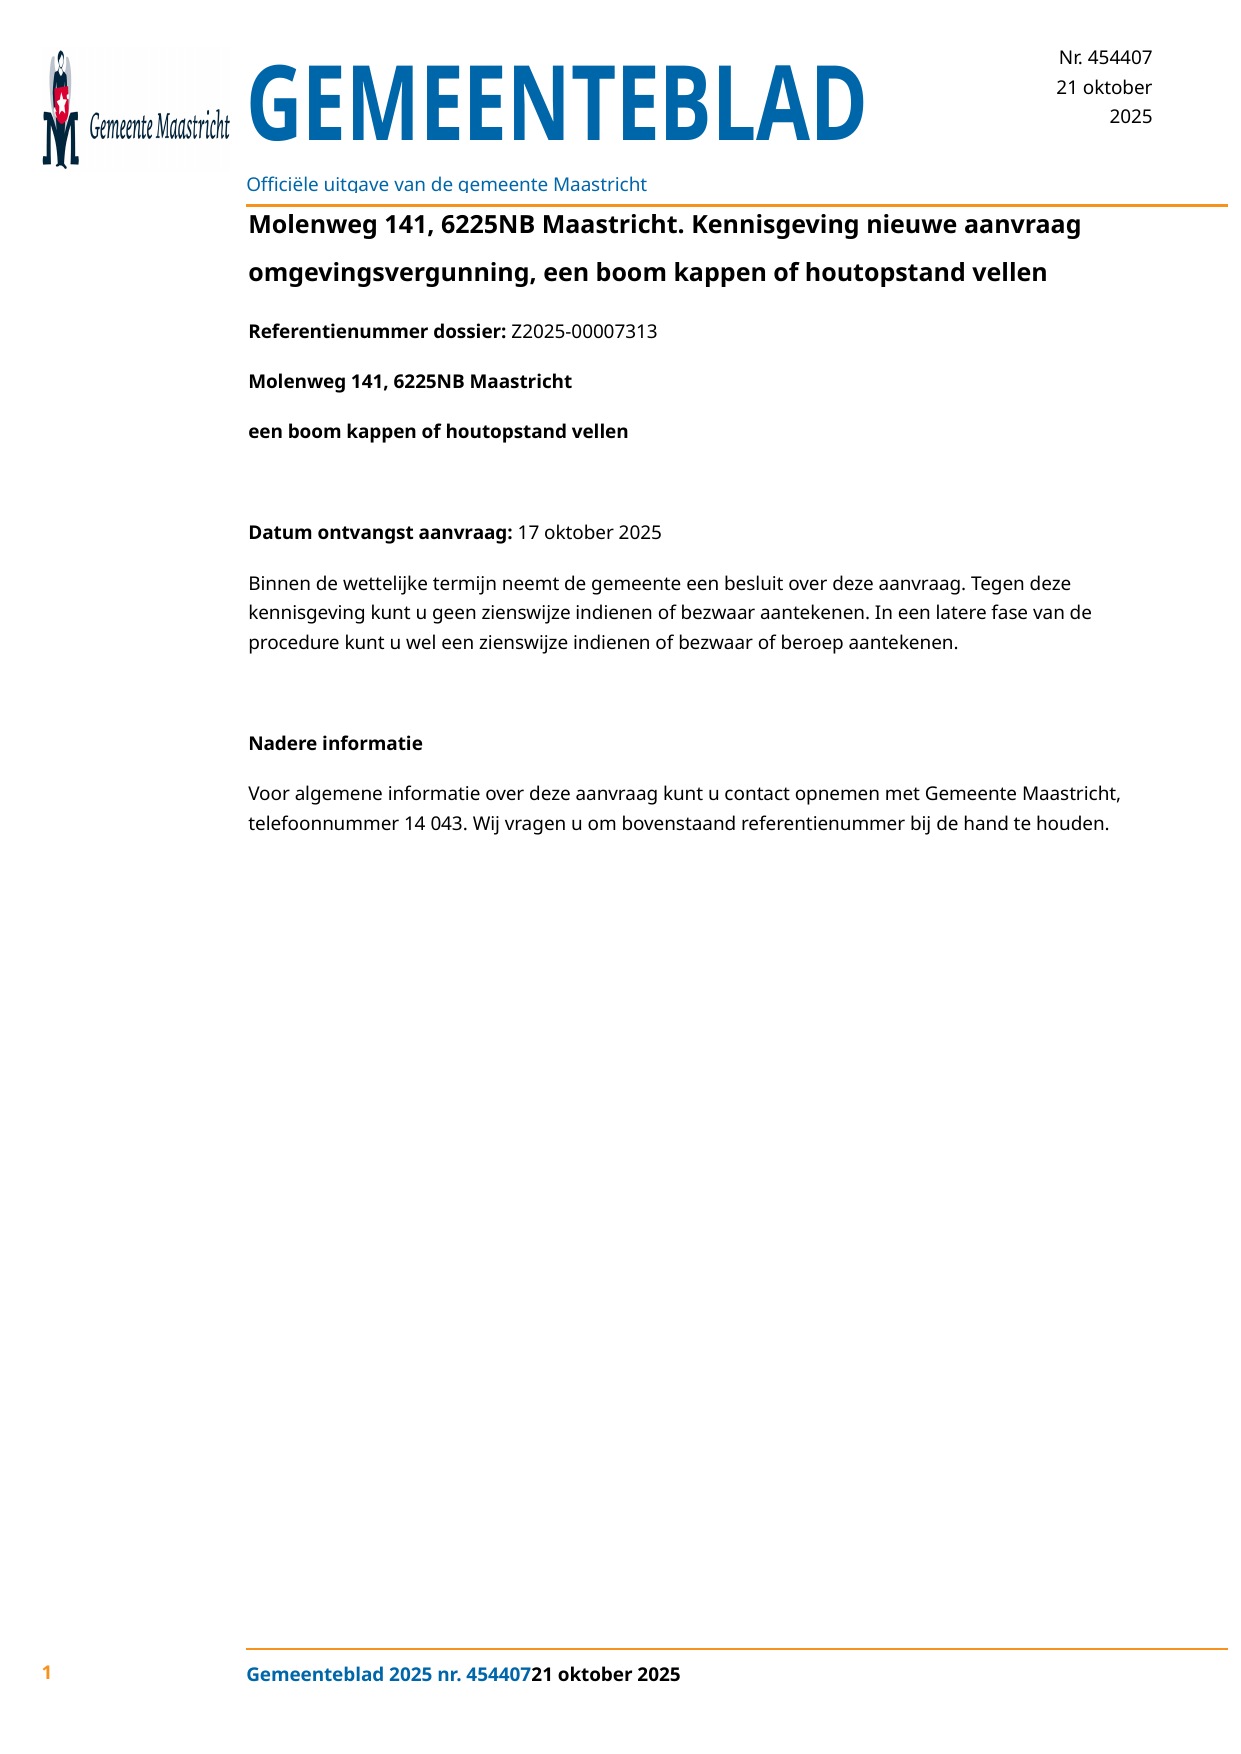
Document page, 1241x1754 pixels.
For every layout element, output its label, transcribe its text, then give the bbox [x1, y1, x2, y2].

text Molenweg 141, 6225NB Maastricht. Kennisgeving nieuwe aanvraag omgevingsvergunning, een boom kappen of houtopstand vellen [248, 207, 1152, 288]
text een boom kappen of houtopstand vellen [248, 419, 1152, 444]
text Datum ontvangst aanvraag: 17 oktober 2025 [248, 519, 1152, 545]
picture [41, 47, 231, 172]
text Voor algemene informatie over deze aanvraag kunt u contact opnemen met Gemeente Maastricht, telefoonnummer 14 043. Wij vragen u om bovenstaand referentienummer bij de hand te houden. [248, 780, 1152, 836]
text Nadere informatie [248, 730, 1152, 756]
text Molenweg 141, 6225NB Maastricht [248, 368, 1152, 394]
text Referentienummer dossier: Z2025-00007313 [248, 318, 1152, 344]
text Binnen de wettelijke termijn neemt de gemeente een besluit over deze aanvraag. Tegen deze kennisgeving kunt u geen zienswijze indienen of bezwaar aantekenen. In een latere fase van de procedure kunt u wel een zienswijze indienen of bezwaar of beroep aantekenen. [248, 570, 1152, 655]
